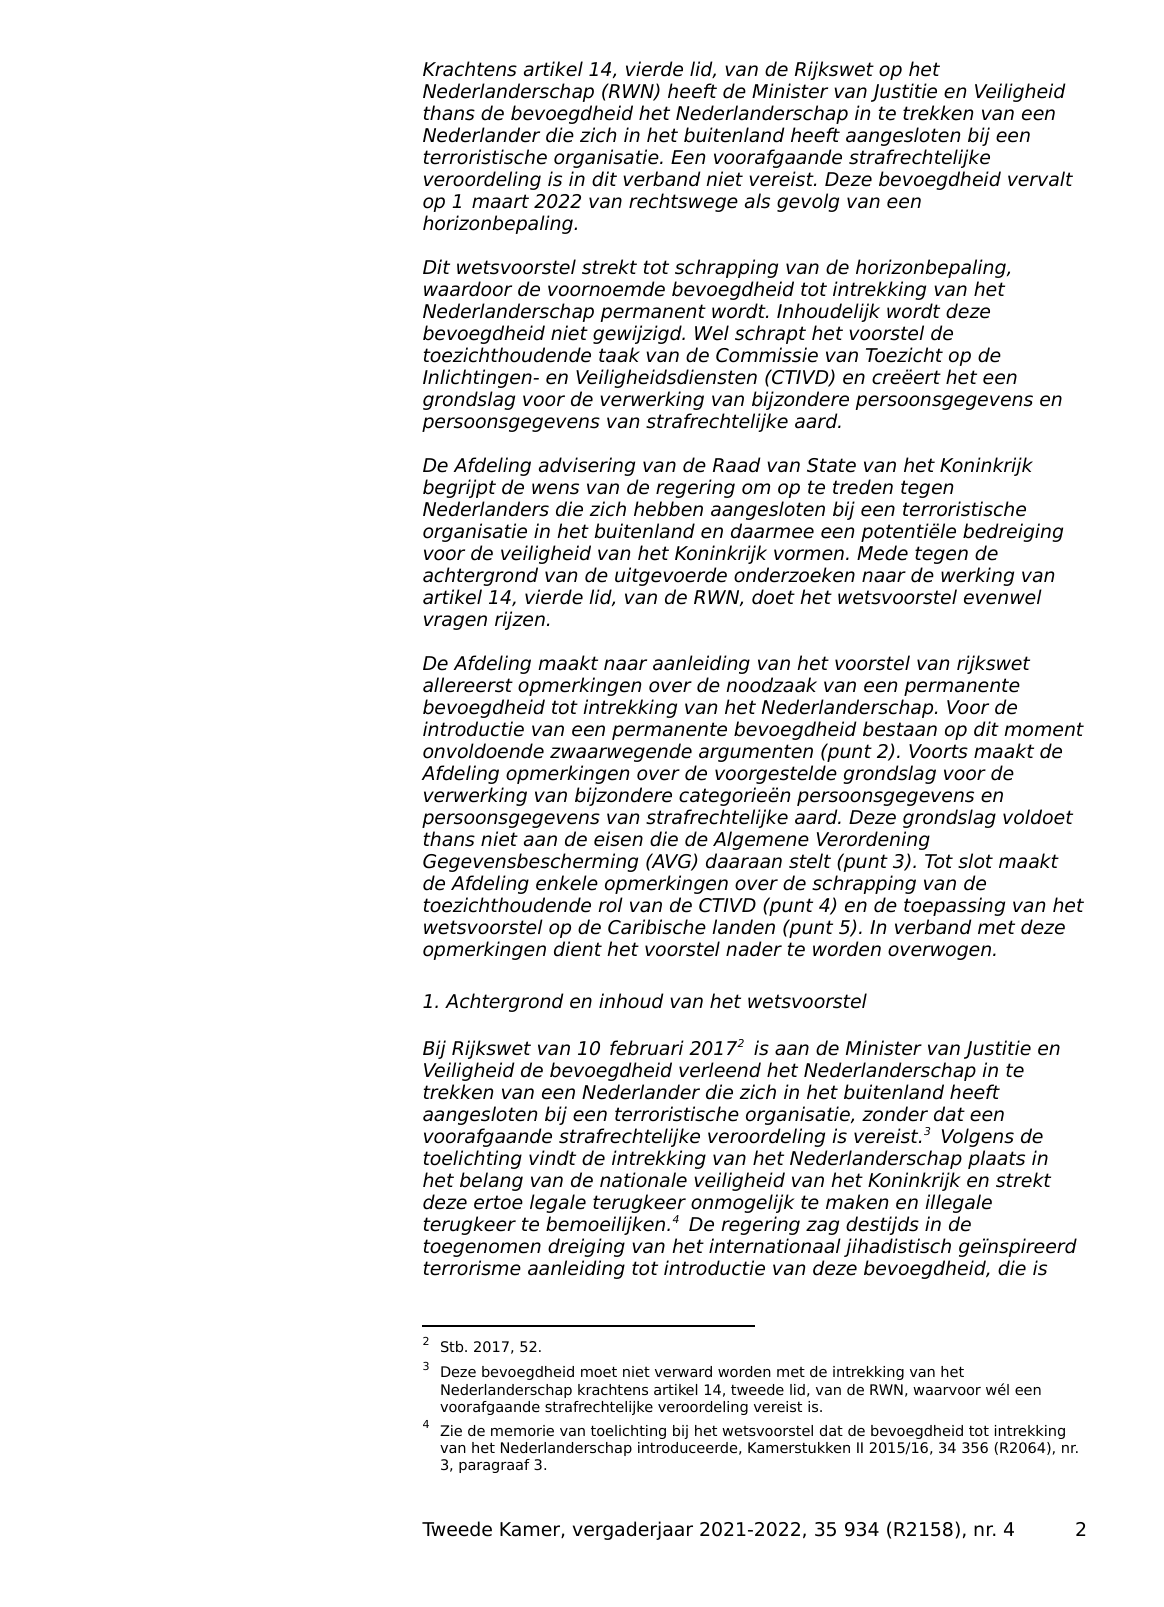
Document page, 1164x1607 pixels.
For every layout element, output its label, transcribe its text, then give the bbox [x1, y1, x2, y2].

text Zie de memorie van toelichting bij het wetsvoorstel dat de bevoegdheid tot intrekking van het Nederlanderschap introduceerde, Kamerstukken II 2015/16, 34 356 (R2064), nr. 3, paragraaf 3. [422, 1418, 1087, 1474]
subtitle 1. Achtergrond en inhoud van het wetsvoorstel [422, 991, 1087, 1013]
text De Afdeling advisering van de Raad van State van het Koninkrijk begrijpt de wens van de regering om op te treden tegen Nederlanders die zich hebben aangesloten bij een terroristische organisatie in het buitenland en daarmee een potentiële bedreiging voor de veiligheid van het Koninkrijk vormen. Mede tegen de achtergrond van de uitgevoerde onderzoeken naar de werking van artikel 14, vierde lid, van de RWN, doet het wetsvoorstel evenwel vragen rijzen. [422, 455, 1087, 631]
text De Afdeling maakt naar aanleiding van het voorstel van rijkswet allereerst opmerkingen over de noodzaak van een permanente bevoegdheid tot intrekking van het Nederlanderschap. Voor de introductie van een permanente bevoegdheid bestaan op dit moment onvoldoende zwaarwegende argumenten (punt 2). Voorts maakt de Afdeling opmerkingen over de voorgestelde grondslag voor de verwerking van bijzondere categorieën persoonsgegevens en persoonsgegevens van strafrechtelijke aard. Deze grondslag voldoet thans niet aan de eisen die de Algemene Verordening Gegevensbescherming (AVG) daaraan stelt (punt 3). Tot slot maakt de Afdeling enkele opmerkingen over de schrapping van de toezichthoudende rol van de CTIVD (punt 4) en de toepassing van het wetsvoorstel op de Caribische landen (punt 5). In verband met deze opmerkingen dient het voorstel nader te worden overwogen. [422, 653, 1087, 961]
text Dit wetsvoorstel strekt tot schrapping van de horizonbepaling, waardoor de voornoemde bevoegdheid tot intrekking van het Nederlanderschap permanent wordt. Inhoudelijk wordt deze bevoegdheid niet gewijzigd. Wel schrapt het voorstel de toezichthoudende taak van de Commissie van Toezicht op de Inlichtingen- en Veiligheidsdiensten (CTIVD) en creëert het een grondslag voor de verwerking van bijzondere persoonsgegevens en persoonsgegevens van strafrechtelijke aard. [422, 257, 1087, 433]
text Bij Rijkswet van 10 februari 2017 is aan de Minister van Justitie en Veiligheid de bevoegdheid verleend het Nederlanderschap in te trekken van een Nederlander die zich in het buitenland heeft aangesloten bij een terroristische organisatie, zonder dat een voorafgaande strafrechtelijke veroordeling is vereist. Volgens de toelichting vindt de intrekking van het Nederlanderschap plaats in het belang van de nationale veiligheid van het Koninkrijk en strekt deze ertoe legale terugkeer onmogelijk te maken en illegale terugkeer te bemoeilijken. De regering zag destijds in de toegenomen dreiging van het internationaal jihadistisch geïnspireerd terrorisme aanleiding tot introductie van deze bevoegdheid, die is [422, 1038, 1087, 1279]
text Deze bevoegdheid moet niet verward worden met de intrekking van het Nederlanderschap krachtens artikel 14, tweede lid, van de RWN, waarvoor wél een voorafgaande strafrechtelijke veroordeling vereist is. [422, 1360, 1087, 1416]
text Stb. 2017, 52. [422, 1335, 1087, 1357]
text Krachtens artikel 14, vierde lid, van de Rijkswet op het Nederlanderschap (RWN) heeft de Minister van Justitie en Veiligheid thans de bevoegdheid het Nederlanderschap in te trekken van een Nederlander die zich in het buitenland heeft aangesloten bij een terroristische organisatie. Een voorafgaande strafrechtelijke veroordeling is in dit verband niet vereist. Deze bevoegdheid vervalt op 1 maart 2022 van rechtswege als gevolg van een horizonbepaling. [422, 59, 1087, 235]
